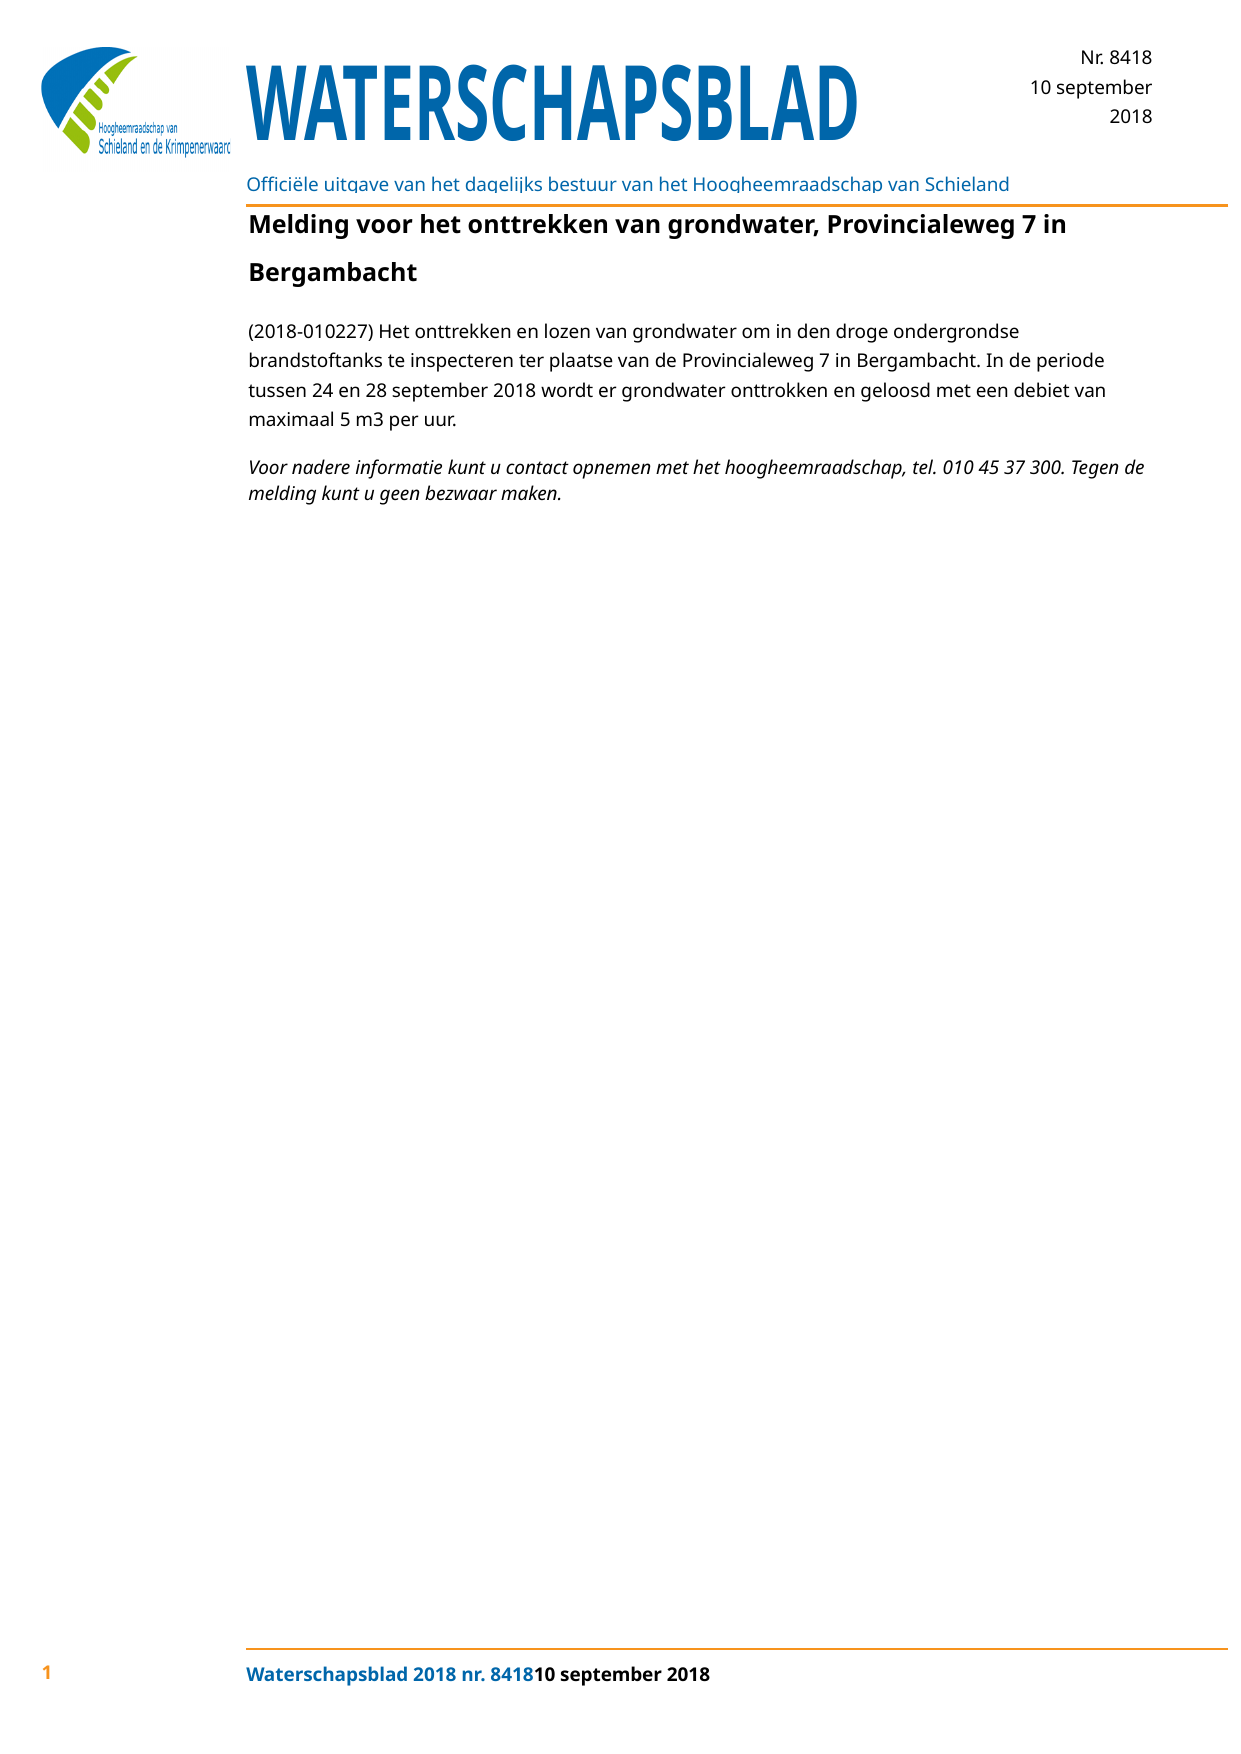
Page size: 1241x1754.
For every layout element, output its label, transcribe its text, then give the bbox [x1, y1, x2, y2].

text Melding voor het onttrekken van grondwater, Provincialeweg 7 in Bergambacht [248, 207, 1152, 288]
picture [41, 47, 231, 172]
text Voor nadere informatie kunt u contact opnemen met het hoogheemraadschap, tel. 010 45 37 300. Tegen de melding kunt u geen bezwaar maken. [248, 454, 1152, 506]
text (2018-010227) Het onttrekken en lozen van grondwater om in den droge ondergrondse brandstoftanks te inspecteren ter plaatse van de Provincialeweg 7 in Bergambacht. In de periode tussen 24 en 28 september 2018 wordt er grondwater onttrokken en geloosd met een debiet van maximaal 5 m3 per uur. [248, 318, 1152, 432]
